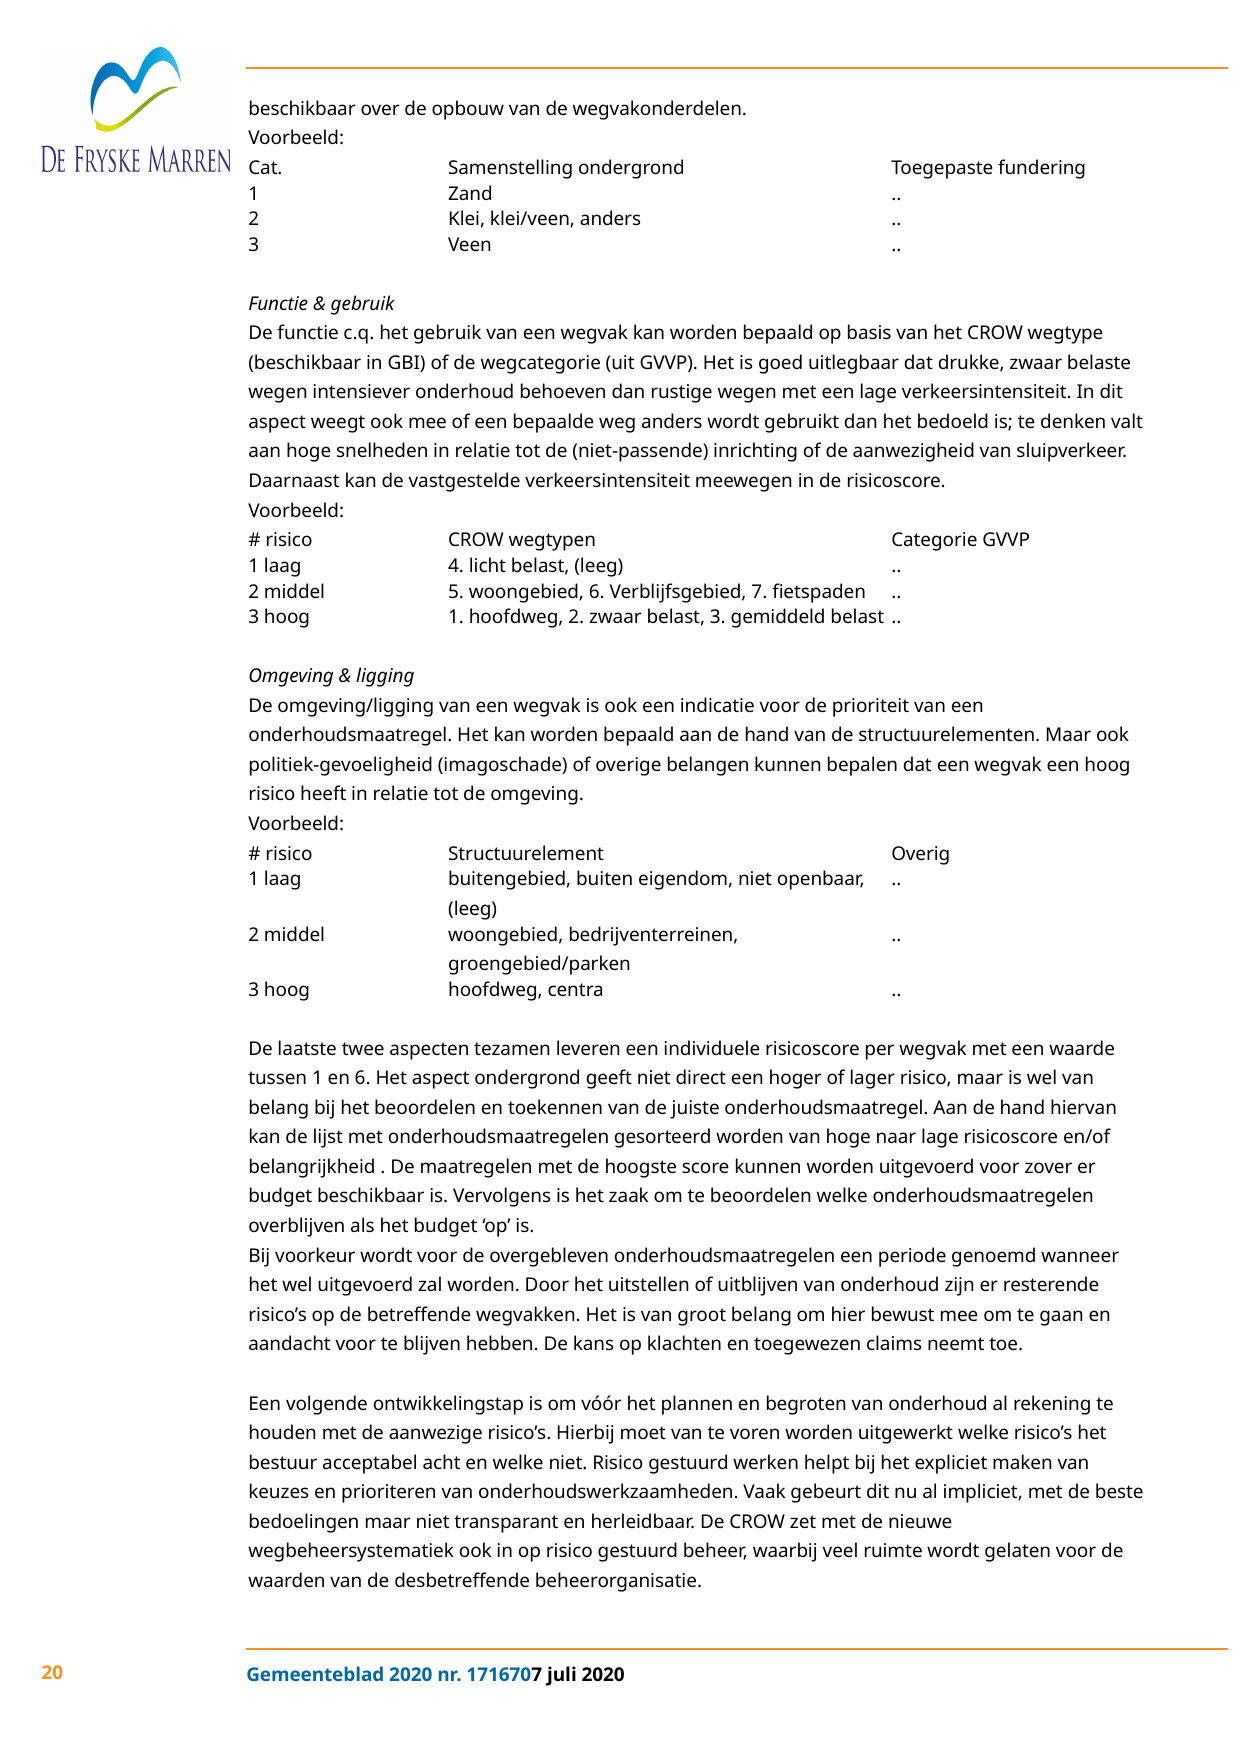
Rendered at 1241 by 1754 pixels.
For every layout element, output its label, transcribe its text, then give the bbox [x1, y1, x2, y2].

table_cell Zand [448, 180, 891, 206]
text Functie & gebruik [248, 290, 1152, 316]
text Een volgende ontwikkelingstap is om vóór het plannen en begroten van onderhoud al rekening te houden met de aanwezige risico’s. Hierbij moet van te voren worden uitgewerkt welke risico’s het bestuur acceptabel acht en welke niet. Risico gestuurd werken helpt bij het expliciet maken van keuzes en prioriteren van onderhoudswerkzaamheden. Vaak gebeurt dit nu al impliciet, met de beste bedoelingen maar niet transparant en herleidbaar. De CROW zet met de nieuwe wegbeheersystematiek ook in op risico gestuurd beheer, waarbij veel ruimte wordt gelaten voor de waarden van de desbetreffende beheerorganisatie. [248, 1390, 1152, 1593]
text Bij voorkeur wordt voor de overgebleven onderhoudsmaatregelen een periode genoemd wanneer het wel uitgevoerd zal worden. Door het uitstellen of uitblijven van onderhoud zijn er resterende risico’s op de betreffende wegvakken. Het is van groot belang om hier bewust mee om te gaan en aandacht voor te blijven hebben. De kans op klachten en toegewezen claims neemt toe. [248, 1242, 1152, 1356]
table_cell Veen [448, 231, 891, 257]
text De laatste twee aspecten tezamen leveren een individuele risicoscore per wegvak met een waarde tussen 1 en 6. Het aspect ondergrond geeft niet direct een hoger of lager risico, maar is wel van belang bij het beoordelen en toekennen van de juiste onderhoudsmaatregel. Aan de hand hiervan kan de lijst met onderhoudsmaatregelen gesorteerd worden van hoge naar lage risicoscore en/of belangrijkheid . De maatregelen met de hoogste score kunnen worden uitgevoerd voor zover er budget beschikbaar is. Vervolgens is het zaak om te beoordelen welke onderhoudsmaatregelen overblijven als het budget ‘op’ is. [248, 1035, 1152, 1238]
table_cell 3 hoog [248, 976, 448, 1002]
table_cell hoofdweg, centra [448, 976, 891, 1002]
table_cell 1 laag [248, 552, 448, 578]
table_cell 1 [248, 180, 448, 206]
table_header Cat. [248, 154, 448, 180]
table_header # risico [248, 840, 448, 866]
table_cell .. [891, 921, 1152, 976]
table_cell Klei, klei/veen, anders [448, 206, 891, 231]
table_header CROW wegtypen [448, 527, 891, 552]
text Voorbeeld: [248, 124, 1152, 150]
table_header # risico [248, 527, 448, 552]
text Voorbeeld: [248, 497, 1152, 523]
table_cell .. [891, 552, 1152, 578]
table_header Categorie GVVP [891, 527, 1152, 552]
text beschikbaar over de opbouw van de wegvakonderdelen. [248, 95, 1152, 121]
table_cell 1. hoofdweg, 2. zwaar belast, 3. gemiddeld belast [448, 604, 891, 629]
table_header Overig [891, 840, 1152, 866]
table_cell 3 [248, 231, 448, 257]
table_cell woongebied, bedrijventerreinen, groengebied/parken [448, 921, 891, 976]
table_cell .. [891, 866, 1152, 921]
table_cell buitengebied, buiten eigendom, niet openbaar, (leeg) [448, 866, 891, 921]
text De functie c.q. het gebruik van een wegvak kan worden bepaald op basis van het CROW wegtype (beschikbaar in GBI) of de wegcategorie (uit GVVP). Het is goed uitlegbaar dat drukke, zwaar belaste wegen intensiever onderhoud behoeven dan rustige wegen met een lage verkeersintensiteit. In dit aspect weegt ook mee of een bepaalde weg anders wordt gebruikt dan het bedoeld is; te denken valt aan hoge snelheden in relatie tot de (niet-passende) inrichting of de aanwezigheid van sluipverkeer. Daarnaast kan de vastgestelde verkeersintensiteit meewegen in de risicoscore. [248, 319, 1152, 493]
table_cell .. [891, 976, 1152, 1002]
table_cell .. [891, 604, 1152, 629]
table_cell 2 middel [248, 921, 448, 976]
table_cell 2 [248, 206, 448, 231]
table_cell 3 hoog [248, 604, 448, 629]
table_header Toegepaste fundering [891, 154, 1152, 180]
table_header Structuurelement [448, 840, 891, 866]
table_cell .. [891, 180, 1152, 206]
table_cell .. [891, 578, 1152, 604]
table_header Samenstelling ondergrond [448, 154, 891, 180]
text Voorbeeld: [248, 810, 1152, 836]
table_cell 4. licht belast, (leeg) [448, 552, 891, 578]
picture [41, 47, 231, 172]
table_cell 2 middel [248, 578, 448, 604]
table_cell .. [891, 206, 1152, 231]
table_cell 5. woongebied, 6. Verblijfsgebied, 7. fietspaden [448, 578, 891, 604]
text De omgeving/ligging van een wegvak is ook een indicatie voor de prioriteit van een onderhoudsmaatregel. Het kan worden bepaald aan de hand van de structuurelementen. Maar ook politiek-gevoeligheid (imagoschade) of overige belangen kunnen bepalen dat een wegvak een hoog risico heeft in relatie tot de omgeving. [248, 692, 1152, 806]
text Omgeving & ligging [248, 662, 1152, 688]
table_cell 1 laag [248, 866, 448, 921]
table_cell .. [891, 231, 1152, 257]
